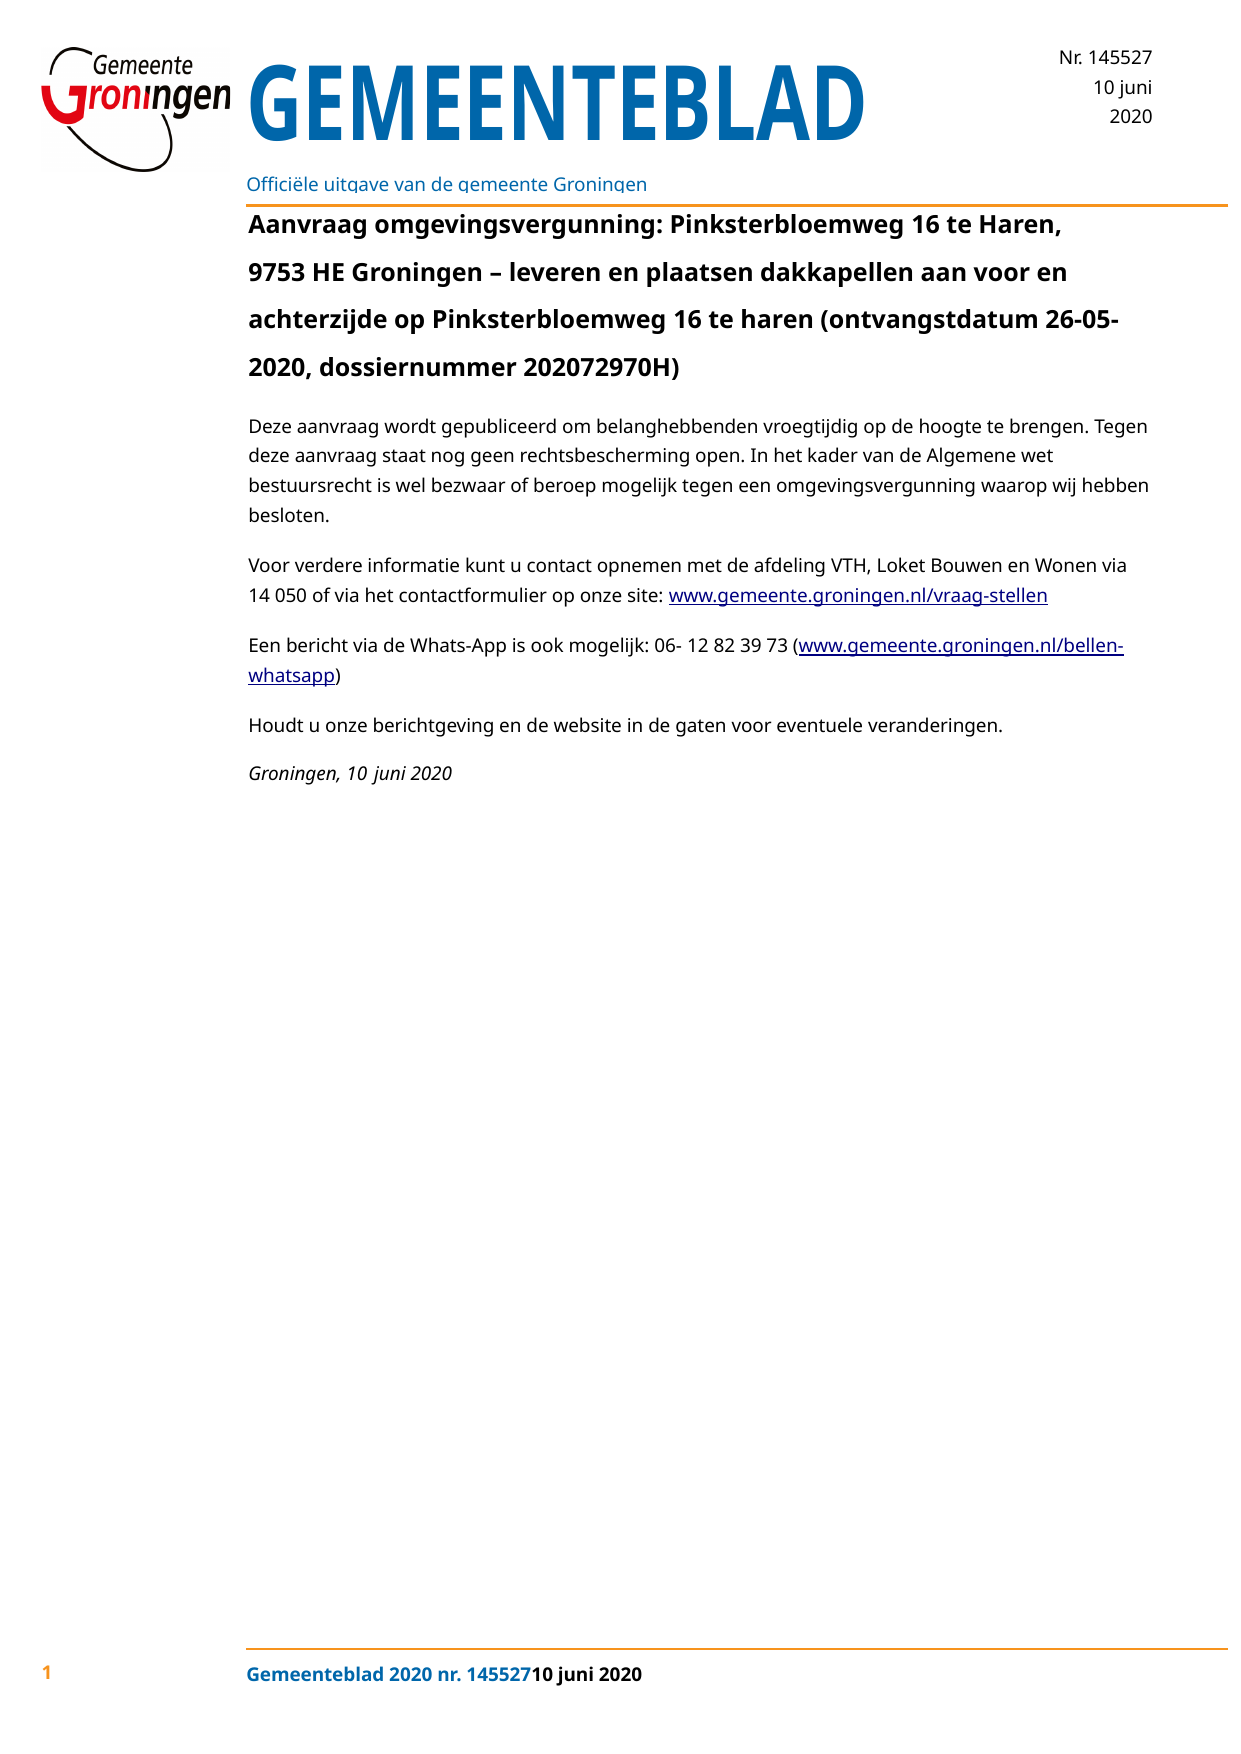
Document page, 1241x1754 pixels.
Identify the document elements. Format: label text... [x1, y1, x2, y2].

text Houdt u onze berichtgeving en de website in de gaten voor eventuele veranderingen. [248, 712, 1152, 738]
text Voor verdere informatie kunt u contact opnemen met de afdeling VTH, Loket Bouwen en Wonen via 14 050 of via het contactformulier op onze site: www.gemeente.groningen.nl/vraag-stellen [248, 552, 1152, 608]
text Deze aanvraag wordt gepubliceerd om belanghebbenden vroegtijdig op de hoogte te brengen. Tegen deze aanvraag staat nog geen rechtsbescherming open. In het kader van de Algemene wet bestuursrecht is wel bezwaar of beroep mogelijk tegen een omgevingsvergunning waarop wij hebben besloten. [248, 413, 1152, 528]
text Aanvraag omgevingsvergunning: Pinksterbloemweg 16 te Haren, 9753 HE Groningen – leveren en plaatsen dakkapellen aan voor en achterzijde op Pinksterbloemweg 16 te haren (ontvangstdatum 26-05-2020, dossiernummer 202072970H) [248, 207, 1152, 384]
picture [41, 47, 231, 172]
text Groningen, 10 juni 2020 [248, 760, 1152, 786]
text Een bericht via de Whats-App is ook mogelijk: 06- 12 82 39 73 (www.gemeente.groningen.nl/bellen-whatsapp) [248, 632, 1152, 688]
